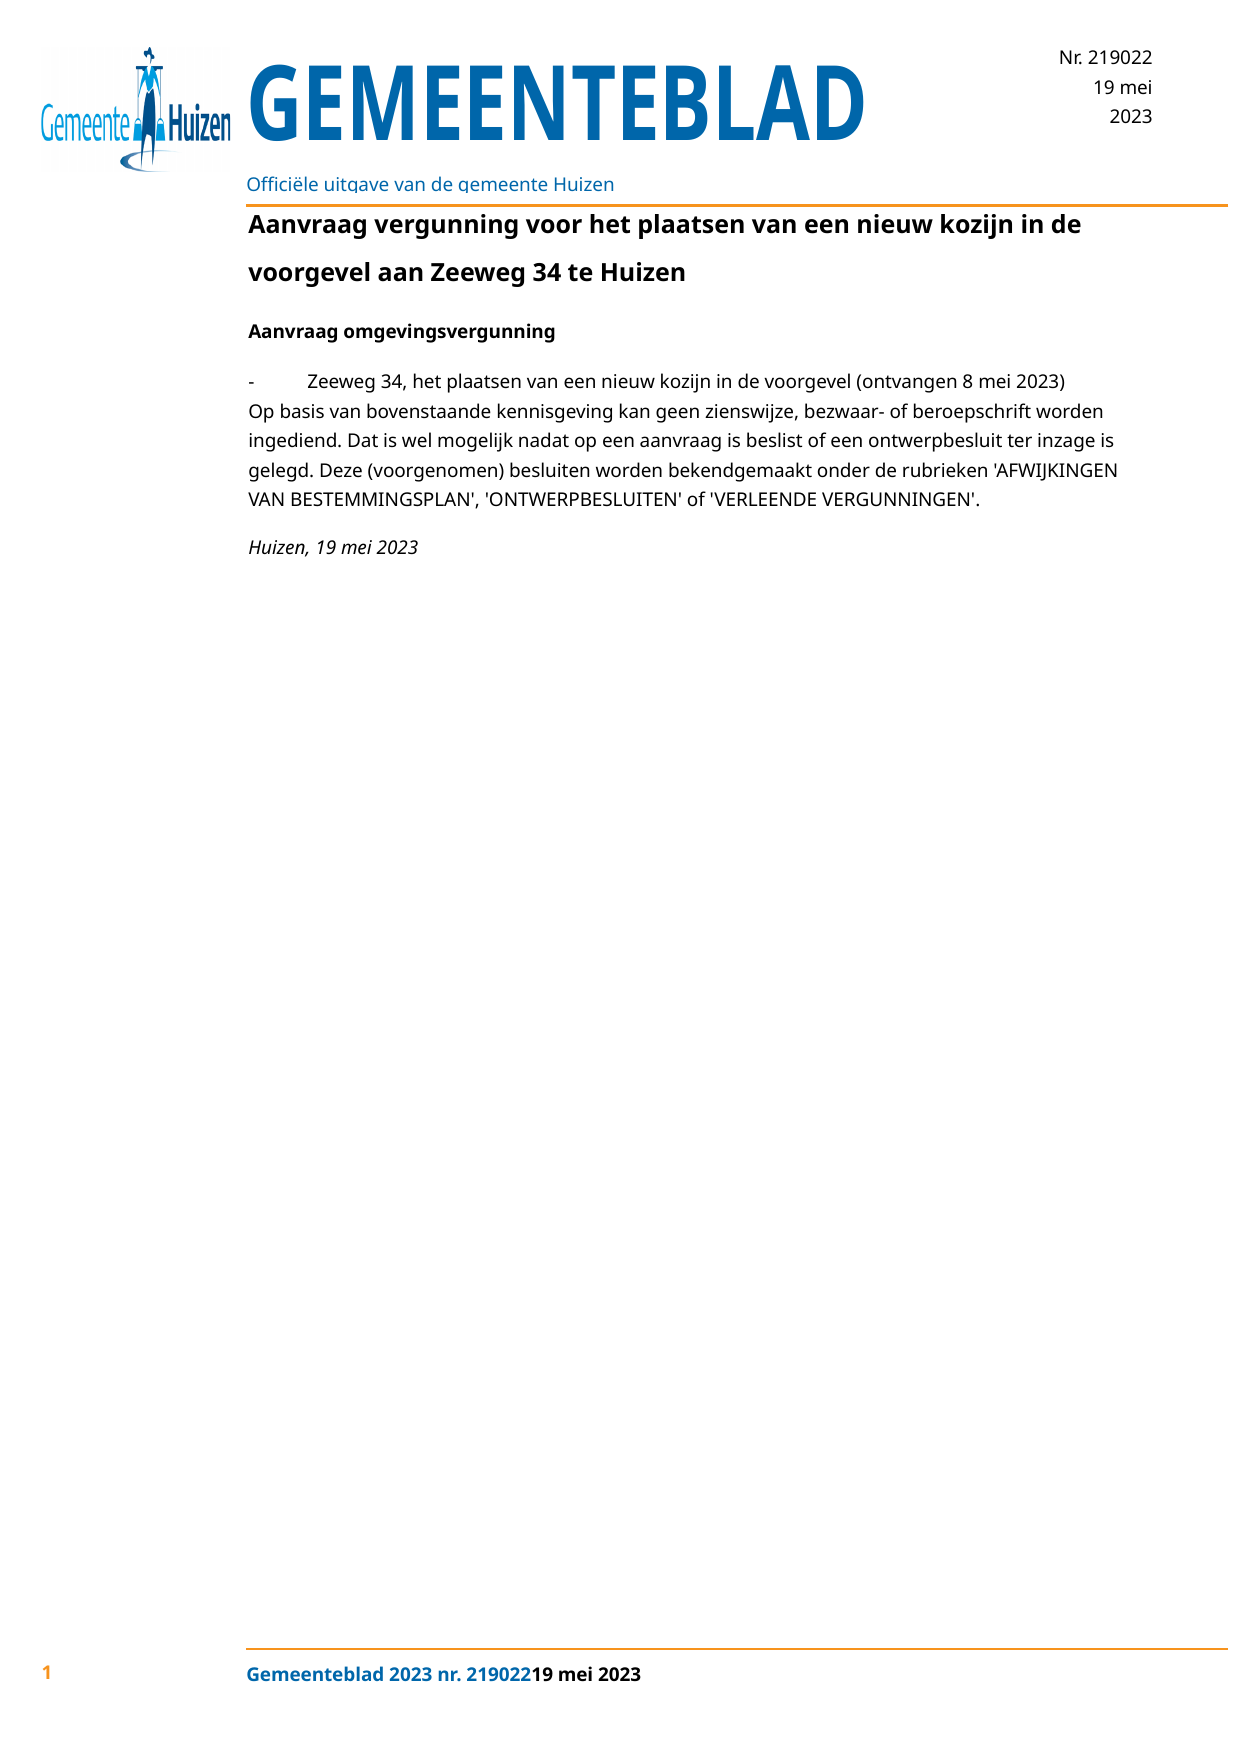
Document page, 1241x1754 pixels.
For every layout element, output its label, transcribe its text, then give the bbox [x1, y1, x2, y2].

picture [41, 47, 231, 172]
text Aanvraag vergunning voor het plaatsen van een nieuw kozijn in de voorgevel aan Zeeweg 34 te Huizen [248, 207, 1152, 288]
text Aanvraag omgevingsvergunning [248, 318, 1152, 344]
text Huizen, 19 mei 2023 [248, 534, 1152, 560]
list Zeeweg 34, het plaatsen van een nieuw kozijn in de voorgevel (ontvangen 8 mei 2023) [248, 368, 1152, 394]
text Op basis van bovenstaande kennisgeving kan geen zienswijze, bezwaar- of beroepschrift worden ingediend. Dat is wel mogelijk nadat op een aanvraag is beslist of een ontwerpbesluit ter inzage is gelegd. Deze (voorgenomen) besluiten worden bekendgemaakt onder de rubrieken 'AFWIJKINGEN VAN BESTEMMINGSPLAN', 'ONTWERPBESLUITEN' of 'VERLEENDE VERGUNNINGEN'. [248, 398, 1152, 512]
